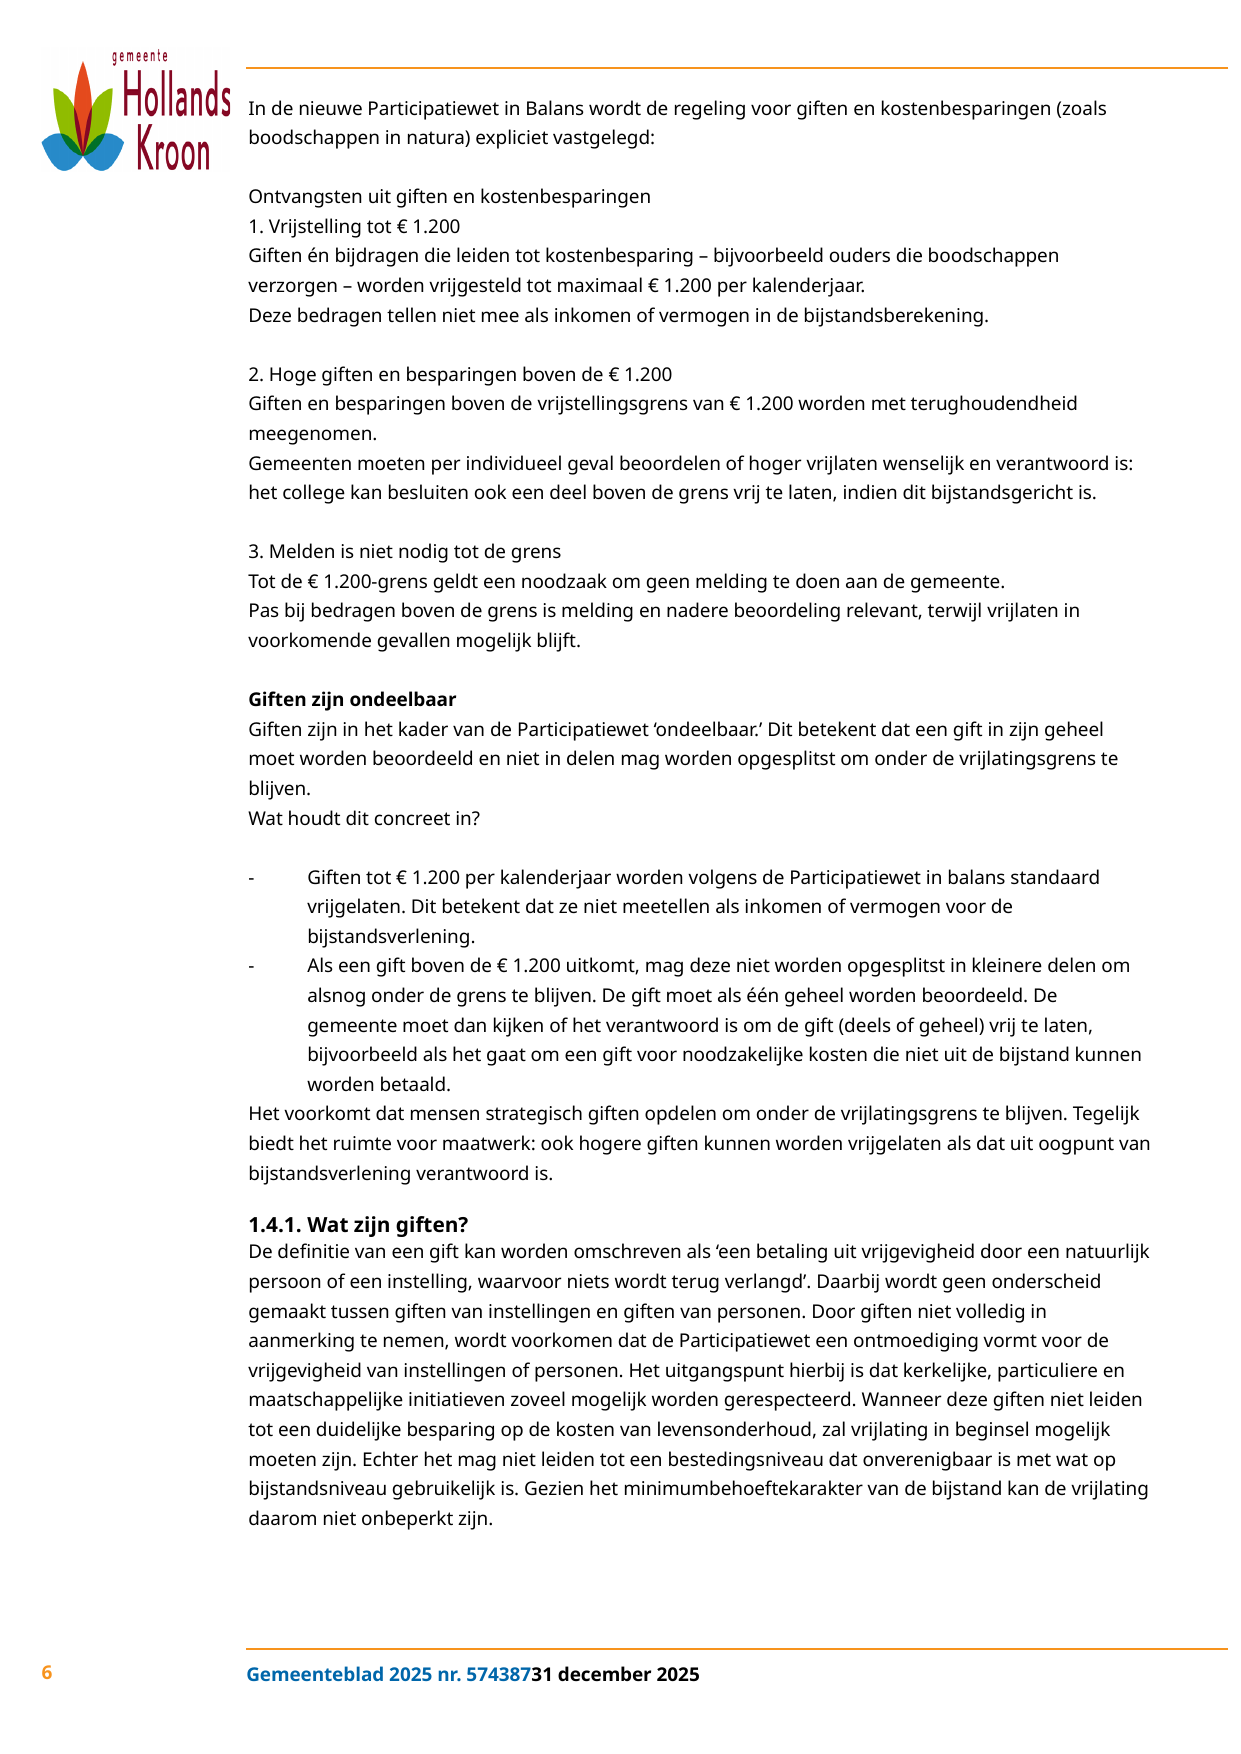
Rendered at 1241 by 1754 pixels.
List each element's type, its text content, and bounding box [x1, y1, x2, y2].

text Het voorkomt dat mensen strategisch giften opdelen om onder de vrijlatingsgrens te blijven. Tegelijk biedt het ruimte voor maatwerk: ook hogere giften kunnen worden vrijgelaten als dat uit oogpunt van bijstandsverlening verantwoord is. [248, 1101, 1152, 1186]
picture [41, 47, 231, 172]
text De definitie van een gift kan worden omschreven als ‘een betaling uit vrijgevigheid door een natuurlijk persoon of een instelling, waarvoor niets wordt terug verlangd’. Daarbij wordt geen onderscheid gemaakt tussen giften van instellingen en giften van personen. Door giften niet volledig in aanmerking te nemen, wordt voorkomen dat de Participatiewet een ontmoediging vormt voor de vrijgevigheid van instellingen of personen. Het uitgangspunt hierbij is dat kerkelijke, particuliere en maatschappelijke initiatieven zoveel mogelijk worden gerespecteerd. Wanneer deze giften niet leiden tot een duidelijke besparing op de kosten van levensonderhoud, zal vrijlating in beginsel mogelijk moeten zijn. Echter het mag niet leiden tot een bestedingsniveau dat onverenigbaar is met wat op bijstandsniveau gebruikelijk is. Gezien het minimumbehoeftekarakter van de bijstand kan de vrijlating daarom niet onbeperkt zijn. [248, 1239, 1152, 1531]
text 3. Melden is niet nodig tot de grens [248, 538, 1152, 564]
text In de nieuwe Participatiewet in Balans wordt de regeling voor giften en kostenbesparingen (zoals boodschappen in natura) expliciet vastgelegd: [248, 95, 1152, 150]
text Pas bij bedragen boven de grens is melding en nadere beoordeling relevant, terwijl vrijlaten in voorkomende gevallen mogelijk blijft. [248, 598, 1152, 653]
text Ontvangsten uit giften en kostenbesparingen [248, 183, 1152, 209]
text 1.4.1. Wat zijn giften? [248, 1210, 1152, 1239]
text Giften zijn in het kader van de Participatiewet ‘ondeelbaar.’ Dit betekent dat een gift in zijn geheel moet worden beoordeeld en niet in delen mag worden opgesplitst om onder de vrijlatingsgrens te blijven. [248, 716, 1152, 801]
text Giften en besparingen boven de vrijstellingsgrens van € 1.200 worden met terughoudendheid meegenomen. [248, 391, 1152, 446]
text Giften zijn ondeelbaar [248, 686, 1152, 712]
list Als een gift boven de € 1.200 uitkomt, mag deze niet worden opgesplitst in kleinere delen om alsnog onder de grens te blijven. De gift moet als één geheel worden beoordeeld. De gemeente moet dan kijken of het verantwoord is om de gift (deels of geheel) vrij te laten, bijvoorbeeld als het gaat om een gift voor noodzakelijke kosten die niet uit de bijstand kunnen worden betaald. [248, 953, 1152, 1097]
text Deze bedragen tellen niet mee als inkomen of vermogen in de bijstandsberekening. [248, 302, 1152, 328]
text 1. Vrijstelling tot € 1.200 [248, 213, 1152, 239]
text 2. Hoge giften en besparingen boven de € 1.200 [248, 361, 1152, 387]
list Giften tot € 1.200 per kalenderjaar worden volgens de Participatiewet in balans standaard vrijgelaten. Dit betekent dat ze niet meetellen als inkomen of vermogen voor de bijstandsverlening. [248, 864, 1152, 949]
text Tot de € 1.200-grens geldt een noodzaak om geen melding te doen aan de gemeente. [248, 568, 1152, 594]
text Giften én bijdragen die leiden tot kostenbesparing – bijvoorbeeld ouders die boodschappen verzorgen – worden vrijgesteld tot maximaal € 1.200 per kalenderjaar. [248, 243, 1152, 298]
text Gemeenten moeten per individueel geval beoordelen of hoger vrijlaten wenselijk en verantwoord is: het college kan besluiten ook een deel boven de grens vrij te laten, indien dit bijstandsgericht is. [248, 450, 1152, 505]
text Wat houdt dit concreet in? [248, 805, 1152, 831]
